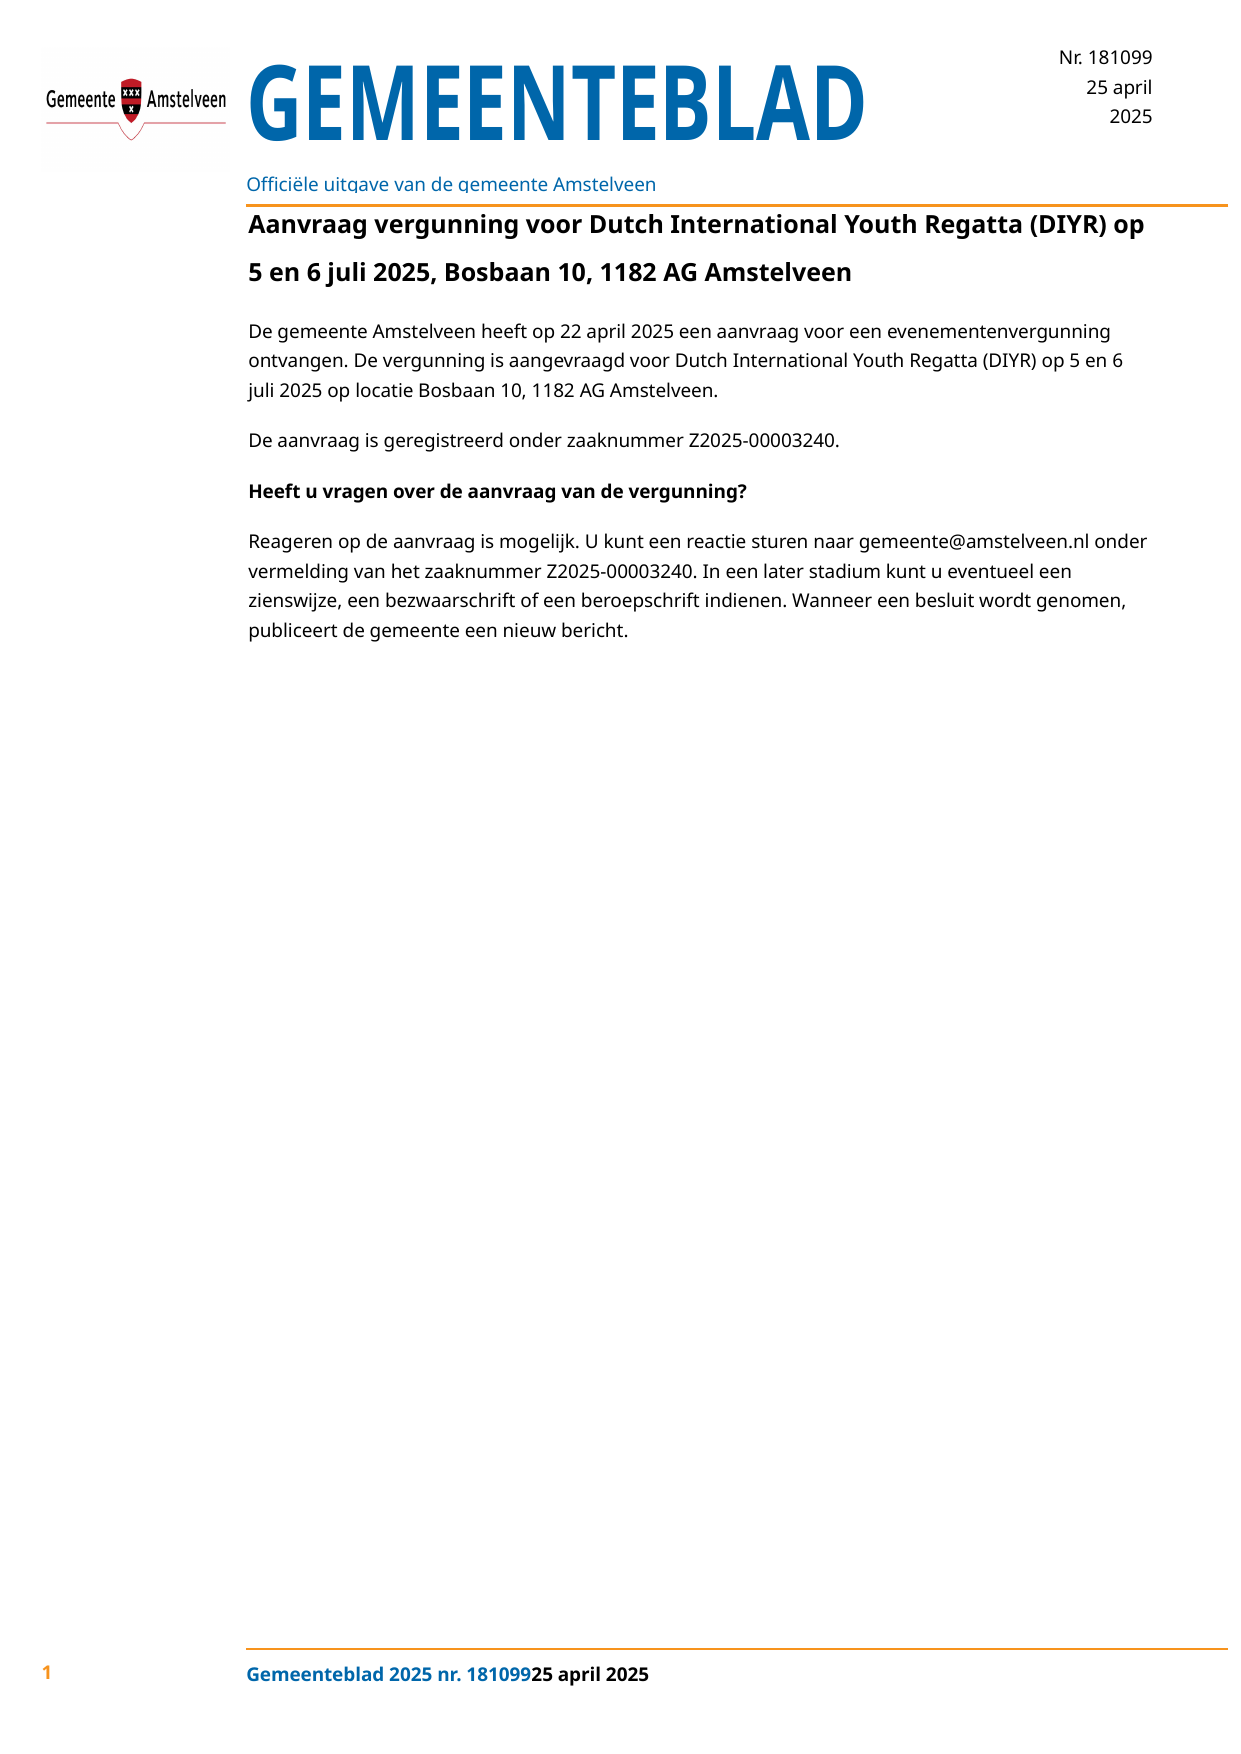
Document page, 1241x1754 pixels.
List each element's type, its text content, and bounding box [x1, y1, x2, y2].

text Aanvraag vergunning voor Dutch International Youth Regatta (DIYR) op 5 en 6 juli 2025, Bosbaan 10, 1182 AG Amstelveen [248, 207, 1152, 288]
picture [41, 47, 231, 172]
text Reageren op de aanvraag is mogelijk. U kunt een reactie sturen naar gemeente@amstelveen.nl onder vermelding van het zaaknummer Z2025-00003240. In een later stadium kunt u eventueel een zienswijze, een bezwaarschrift of een beroepschrift indienen. Wanneer een besluit wordt genomen, publiceert de gemeente een nieuw bericht. [248, 528, 1152, 643]
text De aanvraag is geregistreerd onder zaaknummer Z2025-00003240. [248, 427, 1152, 453]
text De gemeente Amstelveen heeft op 22 april 2025 een aanvraag voor een evenementenvergunning ontvangen. De vergunning is aangevraagd voor Dutch International Youth Regatta (DIYR) op 5 en 6 juli 2025 op locatie Bosbaan 10, 1182 AG Amstelveen. [248, 318, 1152, 403]
text Heeft u vragen over de aanvraag van de vergunning? [248, 478, 1152, 504]
